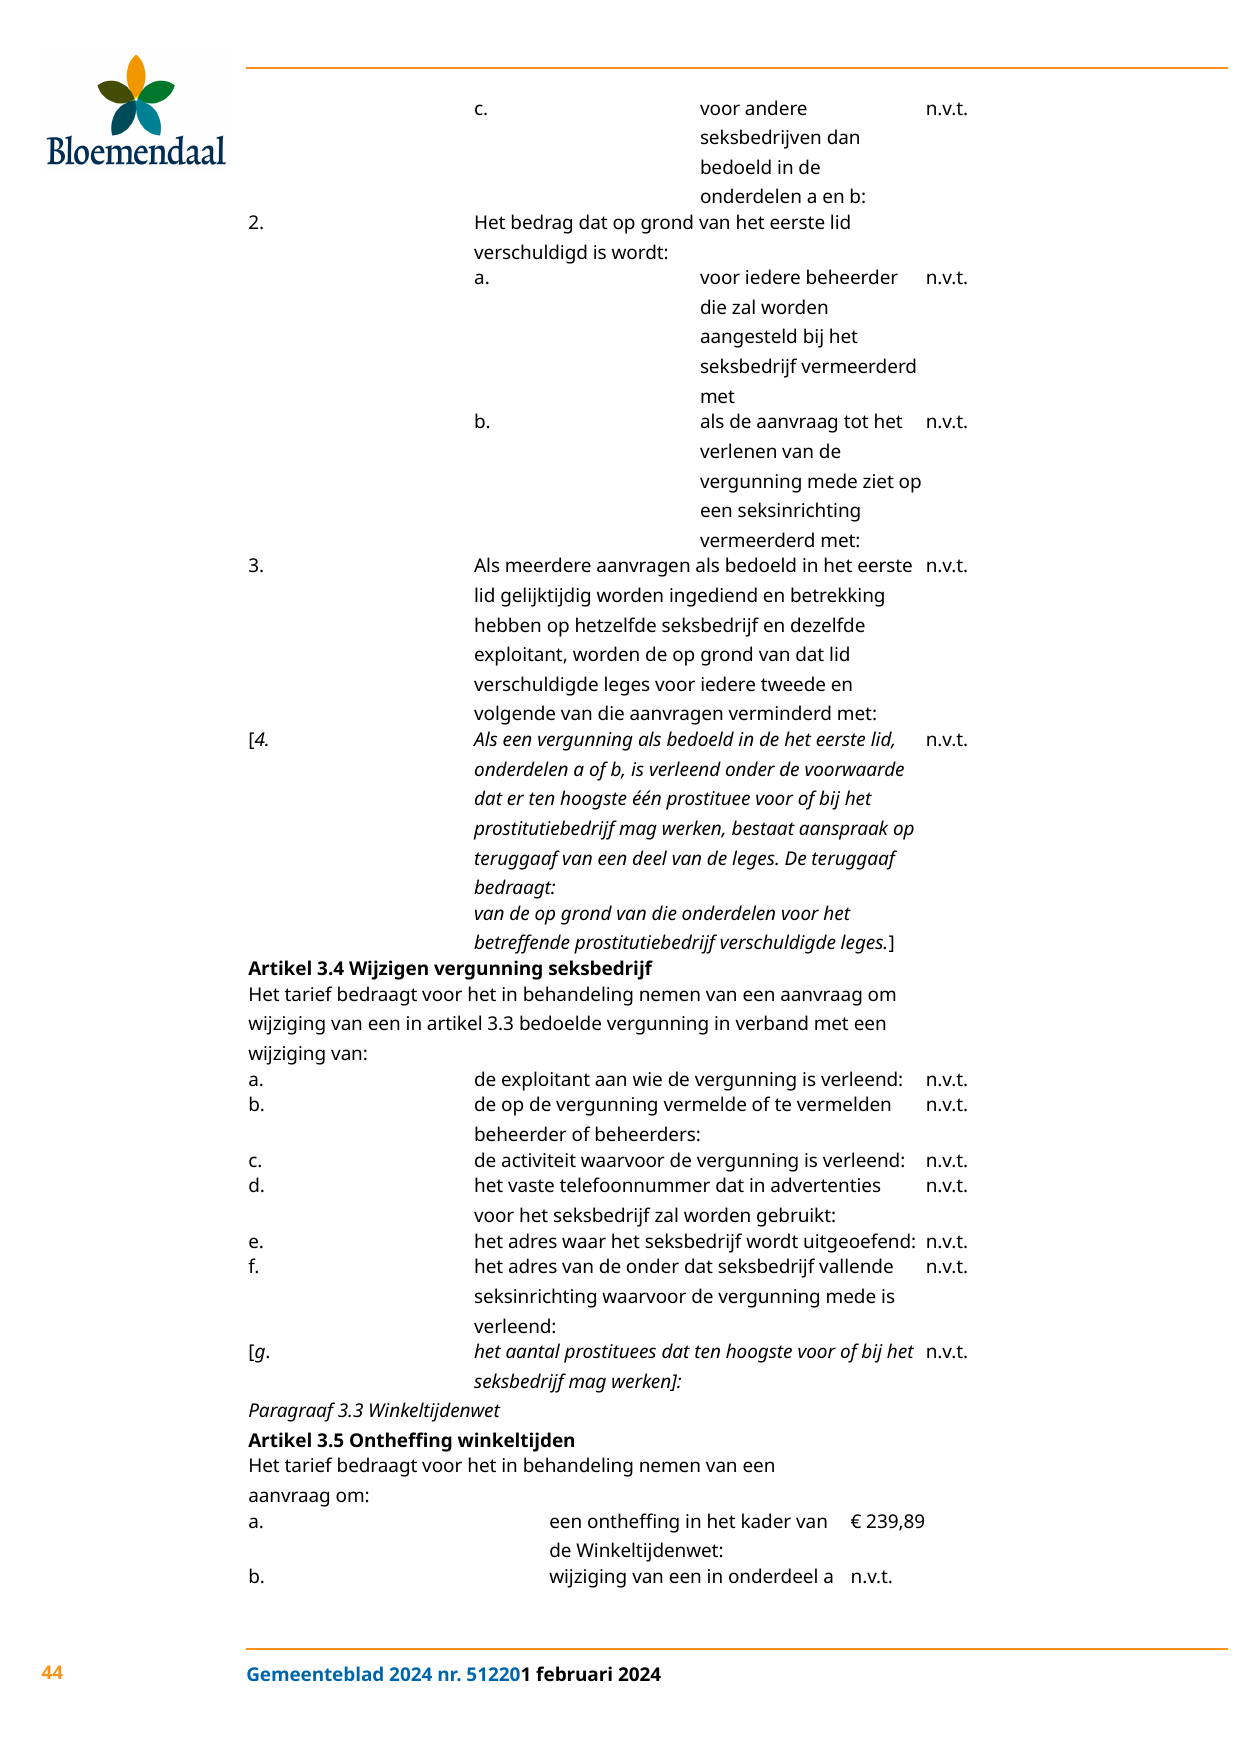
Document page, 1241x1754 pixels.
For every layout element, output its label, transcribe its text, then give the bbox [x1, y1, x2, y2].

table_cell [850, 1453, 1152, 1508]
table_cell a. [474, 265, 700, 409]
table_cell n.v.t. [926, 553, 1152, 726]
picture [41, 47, 231, 172]
table_cell [926, 955, 1152, 981]
table_cell n.v.t. [926, 95, 1152, 209]
table_cell [4. [248, 726, 474, 900]
table_cell n.v.t. [850, 1563, 1152, 1589]
table_cell n.v.t. [926, 1228, 1152, 1254]
table_cell [g. [248, 1339, 474, 1394]
table_header Artikel 3.5 Ontheffing winkeltijden [248, 1427, 850, 1453]
table_cell Als meerdere aanvragen als bedoeld in het eerste lid gelijktijdig worden ingediend en betrekking hebben op hetzelfde seksbedrijf en dezelfde exploitant, worden de op grond van dat lid verschuldigde leges voor iedere tweede en volgende van die aanvragen verminderd met: [474, 553, 926, 726]
table_cell voor iedere beheerder die zal worden aangesteld bij het seksbedrijf vermeerderd met [700, 265, 926, 409]
table_cell e. [248, 1228, 474, 1254]
table_cell n.v.t. [926, 1173, 1152, 1228]
table_cell de op de vergunning vermelde of te vermelden beheerder of beheerders: [474, 1092, 926, 1147]
table_cell Het bedrag dat op grond van het eerste lid verschuldigd is wordt: [474, 209, 926, 264]
table_cell a. [248, 1508, 549, 1563]
table_cell [248, 900, 474, 955]
table_header [850, 1427, 1152, 1453]
table_cell n.v.t. [926, 1254, 1152, 1339]
table_cell [926, 209, 1152, 264]
table_cell de activiteit waarvoor de vergunning is verleend: [474, 1147, 926, 1173]
table_cell n.v.t. [926, 1066, 1152, 1092]
table_cell f. [248, 1254, 474, 1339]
table_cell [926, 981, 1152, 1066]
table_cell [248, 409, 474, 553]
table_cell het adres waar het seksbedrijf wordt uitgeoefend: [474, 1228, 926, 1254]
table_cell het vaste telefoonnummer dat in advertenties voor het seksbedrijf zal worden gebruikt: [474, 1173, 926, 1228]
table_cell c. [474, 95, 700, 209]
table_cell n.v.t. [926, 1147, 1152, 1173]
table_cell n.v.t. [926, 1339, 1152, 1394]
table_cell Als een vergunning als bedoeld in de het eerste lid, onderdelen a of b, is verleend onder de voorwaarde dat er ten hoogste één prostituee voor of bij het prostitutiebedrijf mag werken, bestaat aanspraak op teruggaaf van een deel van de leges. De teruggaaf bedraagt: [474, 726, 926, 900]
table_cell 2. [248, 209, 474, 264]
table_cell voor andere seksbedrijven dan bedoeld in de onderdelen a en b: [700, 95, 926, 209]
table_cell b. [474, 409, 700, 553]
table_cell 3. [248, 553, 474, 726]
text Paragraaf 3.3 Winkeltijdenwet [248, 1397, 1152, 1423]
table_cell n.v.t. [926, 409, 1152, 553]
table_cell b. [248, 1092, 474, 1147]
table_cell n.v.t. [926, 726, 1152, 900]
table_cell als de aanvraag tot het verlenen van de vergunning mede ziet op een seksinrichting vermeerderd met: [700, 409, 926, 553]
table_cell b. [248, 1563, 549, 1589]
table_cell Het tarief bedraagt voor het in behandeling nemen van een aanvraag om: [248, 1453, 850, 1508]
table_cell Artikel 3.4 Wijzigen vergunning seksbedrijf [248, 955, 926, 981]
table_cell € 239,89 [850, 1508, 1152, 1563]
table_cell n.v.t. [926, 265, 1152, 409]
table_cell Het tarief bedraagt voor het in behandeling nemen van een aanvraag om wijziging van een in artikel 3.3 bedoelde vergunning in verband met een wijziging van: [248, 981, 926, 1066]
table_cell n.v.t. [926, 1092, 1152, 1147]
table_cell [248, 95, 474, 209]
table_cell [248, 265, 474, 409]
table_cell d. [248, 1173, 474, 1228]
table_cell het aantal prostituees dat ten hoogste voor of bij het seksbedrijf mag werken]: [474, 1339, 926, 1394]
table_cell het adres van de onder dat seksbedrijf vallende seksinrichting waarvoor de vergunning mede is verleend: [474, 1254, 926, 1339]
table_cell van de op grond van die onderdelen voor het betreffende prostitutiebedrijf verschuldigde leges.] [474, 900, 926, 955]
table_cell wijziging van een in onderdeel a [549, 1563, 850, 1589]
table_cell [926, 900, 1152, 955]
table_cell de exploitant aan wie de vergunning is verleend: [474, 1066, 926, 1092]
table_cell een ontheffing in het kader van de Winkeltijdenwet: [549, 1508, 850, 1563]
table_cell c. [248, 1147, 474, 1173]
table_cell a. [248, 1066, 474, 1092]
